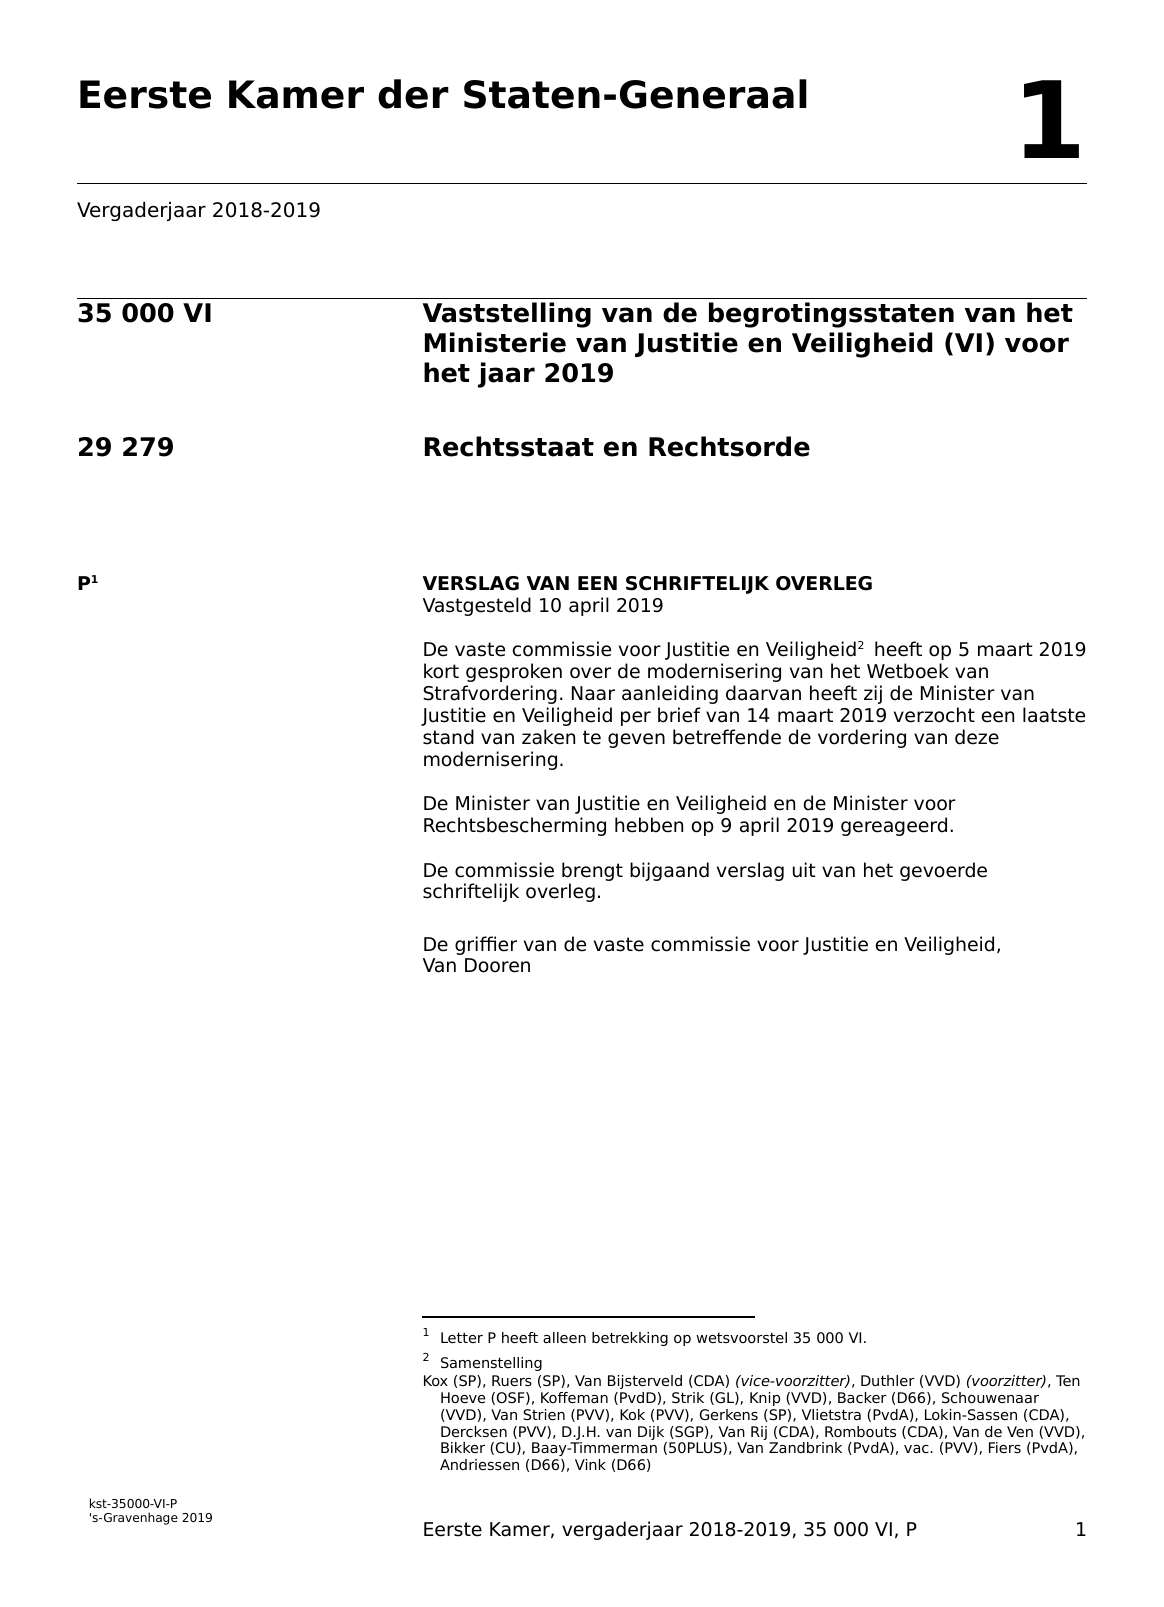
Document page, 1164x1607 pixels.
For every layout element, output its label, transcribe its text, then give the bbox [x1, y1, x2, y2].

text Samenstelling [422, 1351, 1087, 1373]
text Letter P heeft alleen betrekking op wetsvoorstel 35 000 VI. [422, 1326, 1087, 1348]
subtitle 29 279 Rechtsstaat en Rechtsorde [77, 432, 1087, 462]
text Vastgesteld 10 april 2019 [422, 595, 1087, 617]
text De commissie brengt bijgaand verslag uit van het gevoerde schriftelijk overleg. [422, 859, 1087, 903]
subtitle P VERSLAG VAN EEN SCHRIFTELIJK OVERLEG [77, 573, 1087, 595]
text Kox (SP), Ruers (SP), Van Bijsterveld (CDA) (vice-voorzitter), Duthler (VVD) (voorzitter), Ten Hoeve (OSF), Koffeman (PvdD), Strik (GL), Knip (VVD), Backer (D66), Schouwenaar (VVD), Van Strien (PVV), Kok (PVV), Gerkens (SP), Vlietstra (PvdA), Lokin-Sassen (CDA), Dercksen (PVV), D.J.H. van Dijk (SGP), Van Rij (CDA), Rombouts (CDA), Van de Ven (VVD), Bikker (CU), Baay-Timmerman (50PLUS), Van Zandbrink (PvdA), vac. (PVV), Fiers (PvdA), Andriessen (D66), Vink (D66) [422, 1373, 1087, 1474]
subtitle 35 000 VI Vaststelling van de begrotingsstaten van het Ministerie van Justitie en Veiligheid (VI) voor het jaar 2019 [77, 299, 1087, 388]
text 's-Gravenhage 2019 [88, 1511, 323, 1525]
text De griffier van de vaste commissie voor Justitie en Veiligheid, Van Dooren [422, 933, 1087, 977]
text De vaste commissie voor Justitie en Veiligheid heeft op 5 maart 2019 kort gesproken over de modernisering van het Wetboek van Strafvordering. Naar aanleiding daarvan heeft zij de Minister van Justitie en Veiligheid per brief van 14 maart 2019 verzocht een laatste stand van zaken te geven betreffende de vordering van deze modernisering. [422, 639, 1087, 771]
text De Minister van Justitie en Veiligheid en de Minister voor Rechtsbescherming hebben op 9 april 2019 gereageerd. [422, 793, 1087, 837]
table_header 1 [886, 59, 1087, 183]
table_header Eerste Kamer der Staten-Generaal [77, 59, 886, 183]
text kst-35000-VI-P [88, 1497, 323, 1511]
table_cell Vergaderjaar 2018-2019 [77, 184, 1087, 298]
